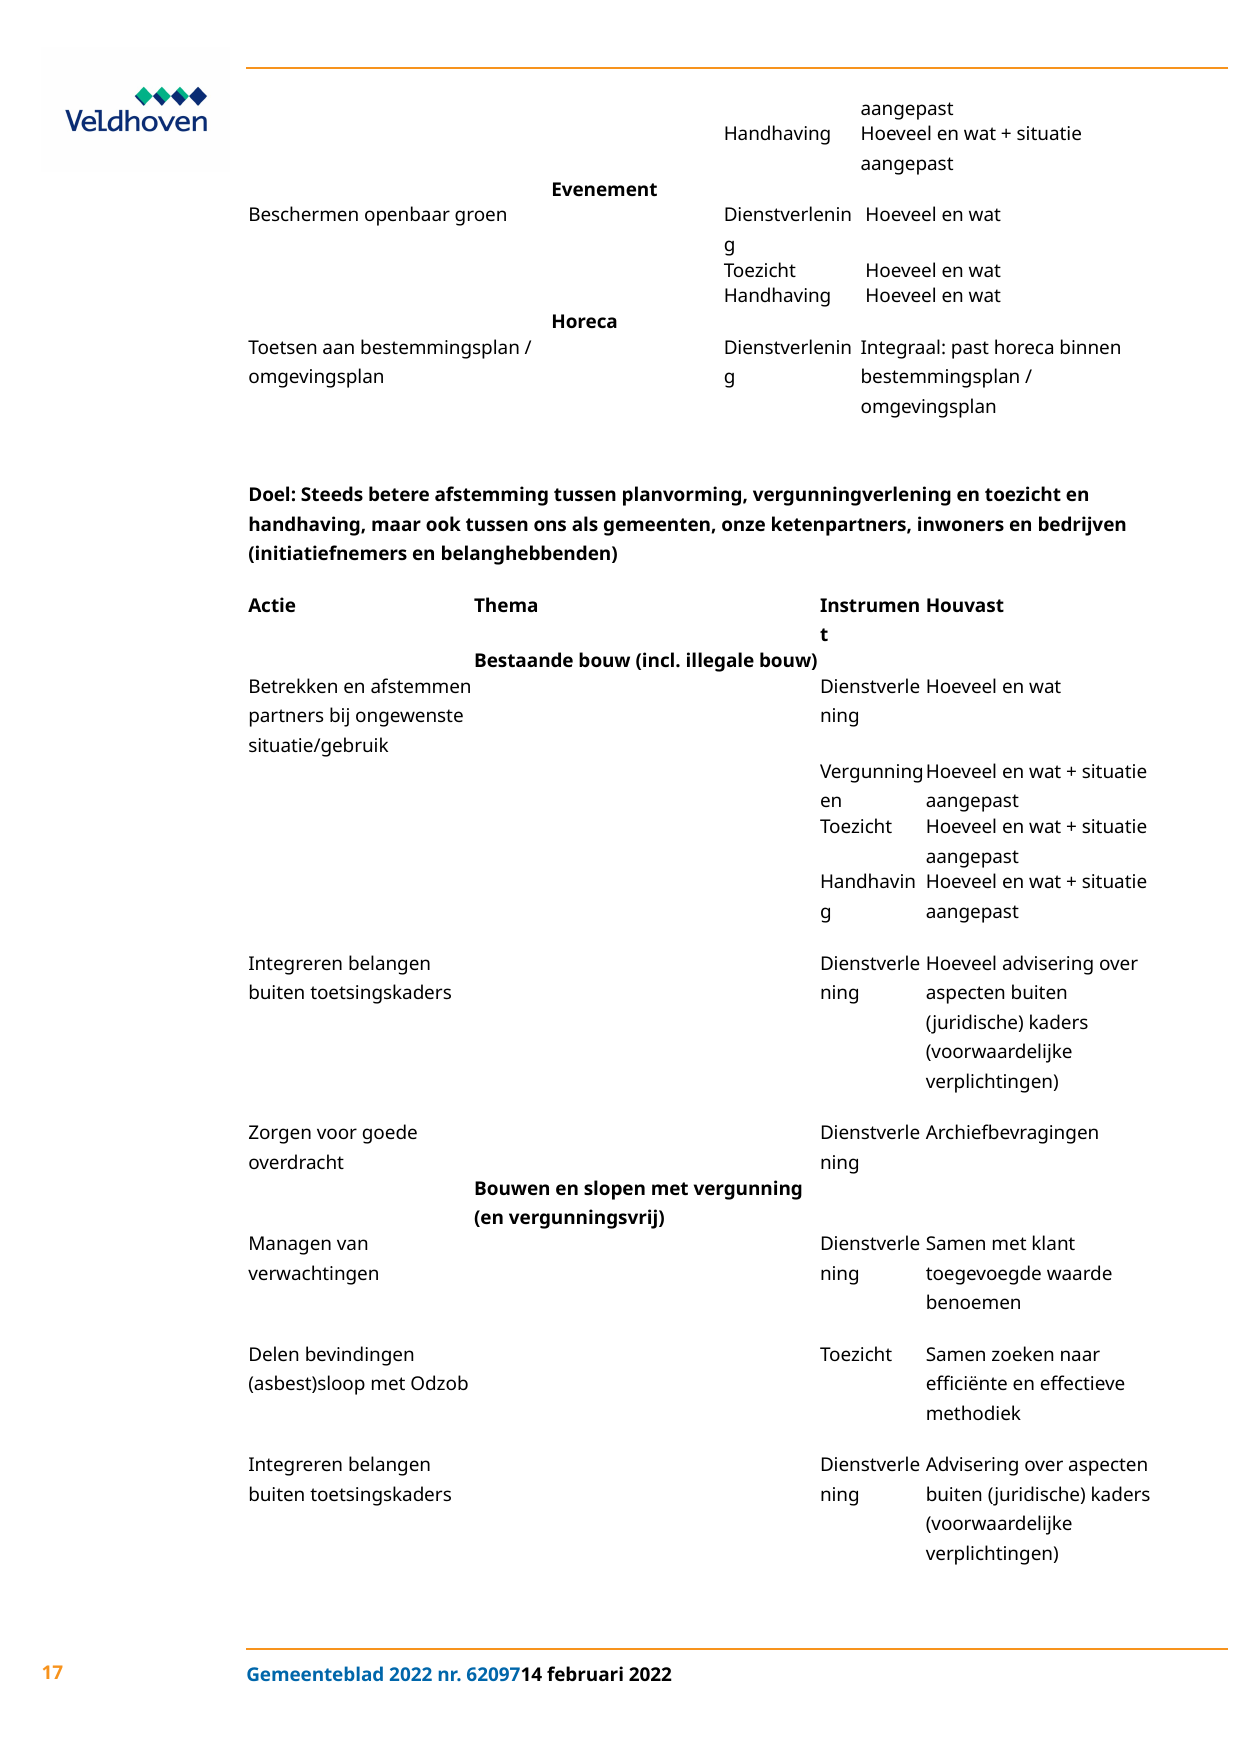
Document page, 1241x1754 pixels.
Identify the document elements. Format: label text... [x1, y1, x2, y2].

table_cell [248, 1315, 474, 1341]
table_cell [551, 95, 723, 121]
table_cell Bestaande bouw (incl. illegale bouw) [474, 648, 820, 673]
table_cell Hoeveel en wat [860, 202, 1152, 257]
table_cell Managen van verwachtingen [248, 1230, 474, 1315]
table_cell Hoeveel en wat + situatie aangepast [926, 758, 1152, 813]
table_cell Toezicht [820, 1341, 926, 1426]
table_cell Hoeveel en wat [860, 257, 1152, 283]
table_cell [724, 95, 860, 121]
table_cell Dienstverlening [820, 673, 926, 758]
table_cell [926, 1315, 1152, 1341]
table_cell Integraal: past horeca binnen bestemmingsplan / omgevingsplan [860, 334, 1152, 419]
table_cell Dienstverlening [820, 950, 926, 1094]
table_cell [248, 1094, 474, 1119]
table_cell [820, 1566, 926, 1592]
table_cell Houvast [926, 592, 1152, 647]
table_cell [474, 566, 820, 592]
table_cell Bouwen en slopen met vergunning (en vergunningsvrij) [474, 1175, 820, 1230]
table_cell Vergunningen [820, 758, 926, 813]
table_cell [926, 1094, 1152, 1119]
table_cell [248, 308, 551, 334]
table_cell Handhaving [820, 869, 926, 924]
table_cell [474, 1451, 820, 1566]
picture [41, 47, 231, 172]
table_cell [248, 924, 474, 950]
table_cell Toezicht [820, 813, 926, 869]
table_cell Thema [474, 592, 820, 647]
table_cell [474, 758, 820, 813]
table_cell Samen met klant toegevoegde waarde benoemen [926, 1230, 1152, 1315]
table_cell [474, 813, 820, 869]
table_cell Integreren belangen buiten toetsingskaders [248, 950, 474, 1094]
table_cell [474, 1566, 820, 1592]
table_cell Integreren belangen buiten toetsingskaders [248, 1451, 474, 1566]
table_cell Betrekken en afstemmen partners bij ongewenste situatie/gebruik [248, 673, 474, 758]
table_cell Hoeveel en wat + situatie aangepast [860, 121, 1152, 176]
table_cell [820, 924, 926, 950]
table_cell [474, 1426, 820, 1451]
table_cell [551, 121, 723, 176]
table_cell [248, 1426, 474, 1451]
table_cell Dienstverlening [724, 202, 860, 257]
table_cell [926, 924, 1152, 950]
table_cell [248, 869, 474, 924]
table_cell [820, 1175, 926, 1230]
table_cell Zorgen voor goede overdracht [248, 1120, 474, 1175]
table_cell Instrument [820, 592, 926, 647]
table_cell Toetsen aan bestemmingsplan / omgevingsplan [248, 334, 551, 419]
table_cell Hoeveel advisering over aspecten buiten (juridische) kaders (voorwaardelijke verplichtingen) [926, 950, 1152, 1094]
table_cell Hoeveel en wat [926, 673, 1152, 758]
table_cell [926, 1175, 1152, 1230]
table_cell [474, 869, 820, 924]
table_cell [860, 176, 1152, 202]
table_cell Toezicht [724, 257, 860, 283]
table_cell [474, 950, 820, 1094]
table_cell aangepast [860, 95, 1152, 121]
table_header Doel: Steeds betere afstemming tussen planvorming, vergunningverlening en toezicht en handhaving, maar ook tussen ons als gemeenten, onze ketenpartners, inwoners en bedrijven (initiatiefnemers en belanghebbenden) [248, 481, 1152, 566]
table_cell [248, 566, 474, 592]
table_cell [551, 257, 723, 283]
table_cell [474, 1094, 820, 1119]
table_cell Beschermen openbaar groen [248, 202, 551, 257]
table_cell [474, 1341, 820, 1426]
table_cell [551, 334, 723, 419]
table_cell [551, 283, 723, 308]
table_cell [248, 648, 474, 673]
table_cell Dienstverlening [820, 1451, 926, 1566]
table_cell [474, 1120, 820, 1175]
table_cell [248, 1566, 474, 1592]
table_cell [926, 1566, 1152, 1592]
table_cell [474, 924, 820, 950]
table_cell [248, 121, 551, 176]
table_cell [820, 566, 926, 592]
table_cell Dienstverlening [820, 1120, 926, 1175]
table_cell [551, 202, 723, 257]
table_cell [926, 1426, 1152, 1451]
table_cell Hoeveel en wat + situatie aangepast [926, 813, 1152, 869]
table_cell [248, 1175, 474, 1230]
table_cell [724, 308, 860, 334]
table_cell Samen zoeken naar efficiënte en effectieve methodiek [926, 1341, 1152, 1426]
table_cell [474, 1230, 820, 1315]
table_cell Evenement [551, 176, 723, 202]
table_cell Dienstverlening [820, 1230, 926, 1315]
table_cell Dienstverlening [724, 334, 860, 419]
table_cell Delen bevindingen (asbest)sloop met Odzob [248, 1341, 474, 1426]
table_cell Actie [248, 592, 474, 647]
table_cell [248, 813, 474, 869]
table_cell [248, 758, 474, 813]
table_cell Handhaving [724, 283, 860, 308]
table_cell [820, 1426, 926, 1451]
table_cell Horeca [551, 308, 723, 334]
table_cell [248, 283, 551, 308]
table_cell [474, 1315, 820, 1341]
table_cell [820, 1315, 926, 1341]
table_cell Handhaving [724, 121, 860, 176]
table_cell Hoeveel en wat [860, 283, 1152, 308]
table_cell [926, 566, 1152, 592]
table_cell Advisering over aspecten buiten (juridische) kaders (voorwaardelijke verplichtingen) [926, 1451, 1152, 1566]
table_cell [926, 648, 1152, 673]
table_cell [474, 673, 820, 758]
table_cell [860, 308, 1152, 334]
table_cell [820, 648, 926, 673]
table_cell [248, 95, 551, 121]
table_cell [820, 1094, 926, 1119]
table_cell [248, 176, 551, 202]
table_cell Archiefbevragingen [926, 1120, 1152, 1175]
table_cell Hoeveel en wat + situatie aangepast [926, 869, 1152, 924]
table_cell [248, 257, 551, 283]
table_cell [724, 176, 860, 202]
